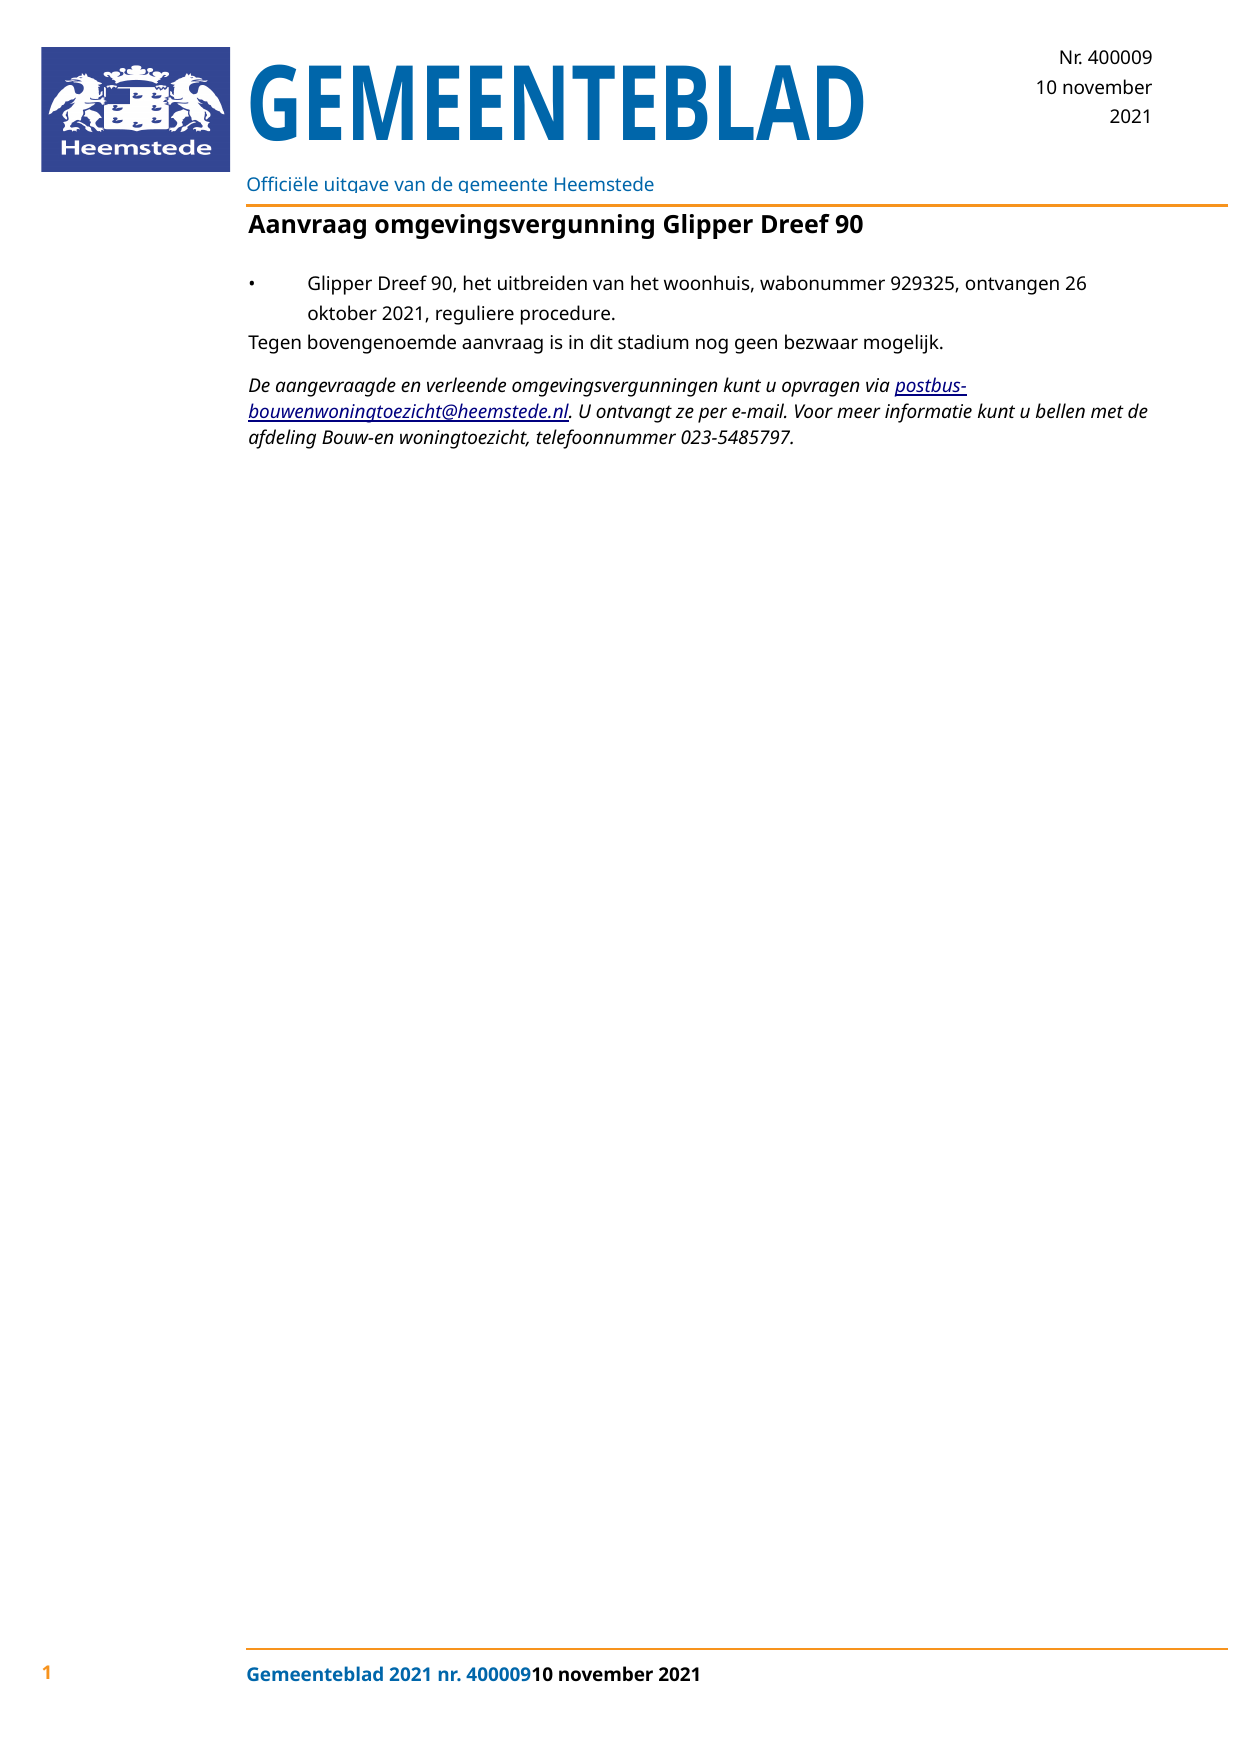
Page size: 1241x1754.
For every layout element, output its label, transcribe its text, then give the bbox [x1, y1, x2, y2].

text De aangevraagde en verleende omgevingsvergunningen kunt u opvragen via postbus-bouwenwoningtoezicht@heemstede.nl. U ontvangt ze per e-mail. Voor meer informatie kunt u bellen met de afdeling Bouw-en woningtoezicht, telefoonnummer 023-5485797. [248, 373, 1152, 450]
text Aanvraag omgevingsvergunning Glipper Dreef 90 [248, 207, 1152, 241]
picture [41, 47, 231, 172]
list Glipper Dreef 90, het uitbreiden van het woonhuis, wabonummer 929325, ontvangen 26 oktober 2021, reguliere procedure. [248, 270, 1152, 326]
text Tegen bovengenoemde aanvraag is in dit stadium nog geen bezwaar mogelijk. [248, 329, 1152, 355]
